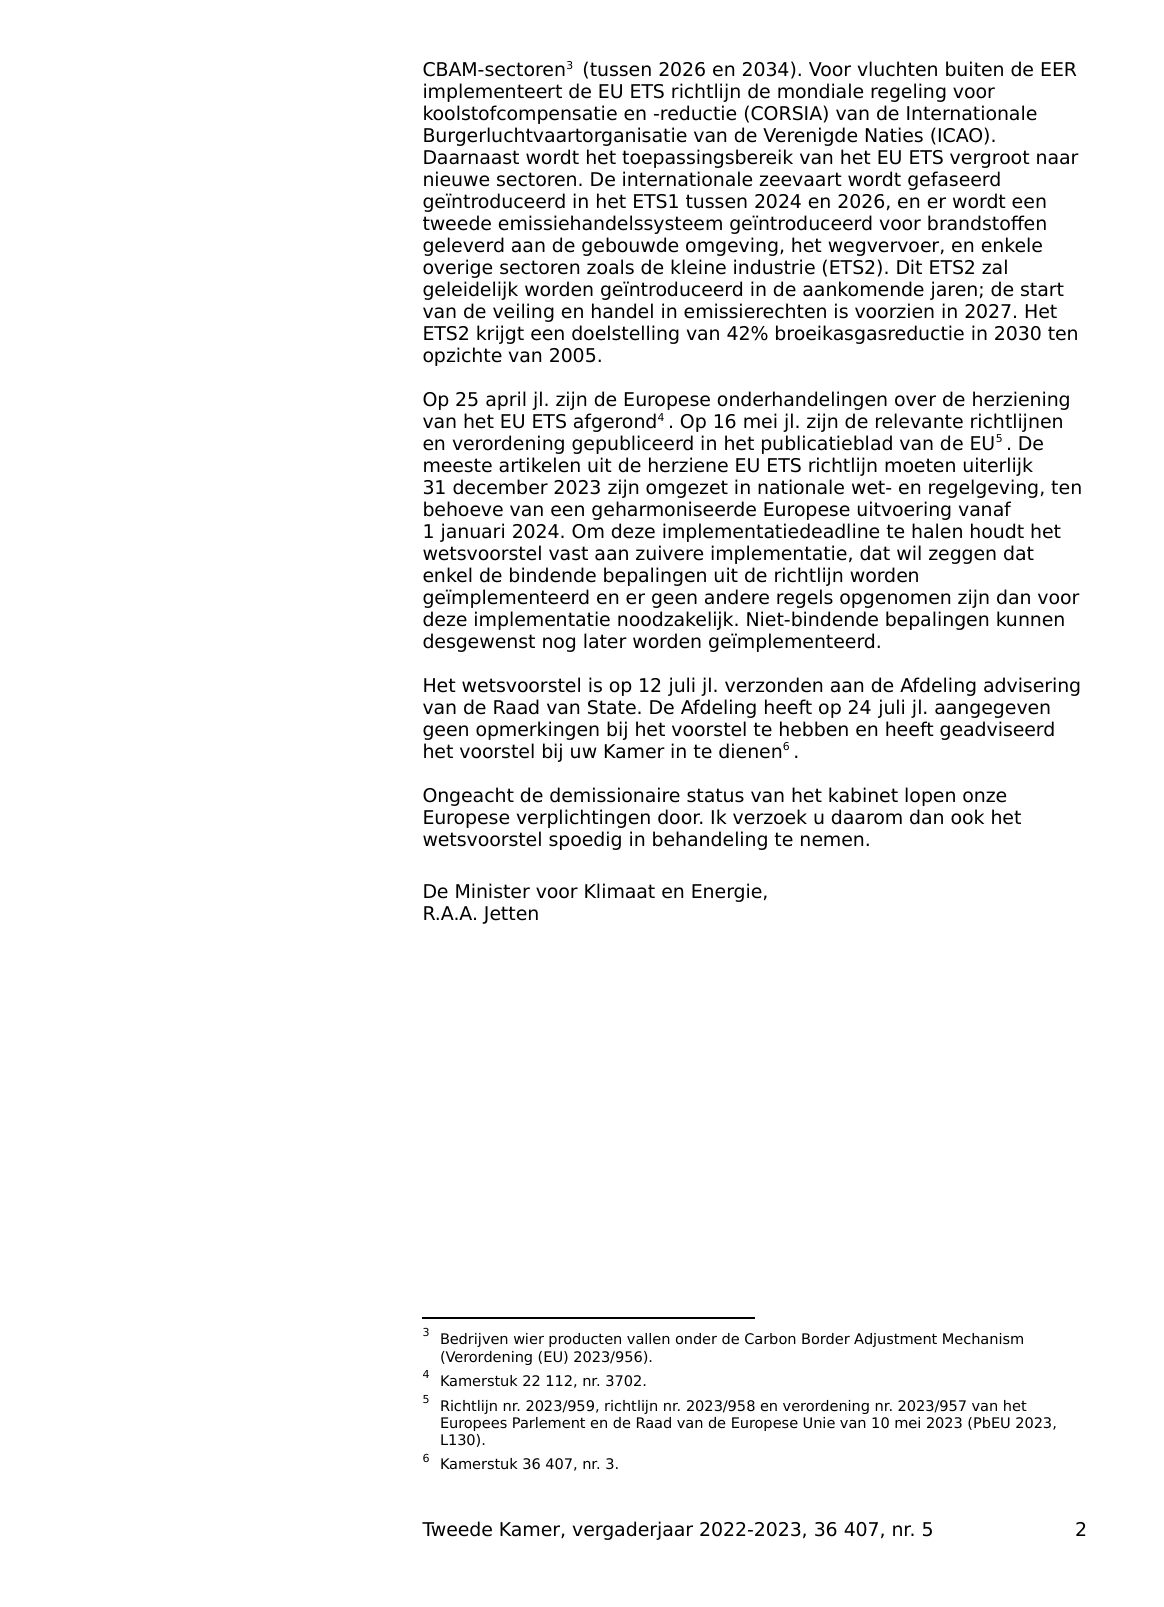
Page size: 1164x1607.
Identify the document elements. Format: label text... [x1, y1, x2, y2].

text Kamerstuk 36 407, nr. 3. [422, 1452, 1087, 1474]
text Op 25 april jl. zijn de Europese onderhandelingen over de herziening van het EU ETS afgerond. Op 16 mei jl. zijn de relevante richtlijnen en verordening gepubliceerd in het publicatieblad van de EU. De meeste artikelen uit de herziene EU ETS richtlijn moeten uiterlijk 31 december 2023 zijn omgezet in nationale wet- en regelgeving, ten behoeve van een geharmoniseerde Europese uitvoering vanaf 1 januari 2024. Om deze implementatiedeadline te halen houdt het wetsvoorstel vast aan zuivere implementatie, dat wil zeggen dat enkel de bindende bepalingen uit de richtlijn worden geïmplementeerd en er geen andere regels opgenomen zijn dan voor deze implementatie noodzakelijk. Niet-bindende bepalingen kunnen desgewenst nog later worden geïmplementeerd. [422, 389, 1087, 653]
text CBAM-sectoren (tussen 2026 en 2034). Voor vluchten buiten de EER implementeert de EU ETS richtlijn de mondiale regeling voor koolstofcompensatie en -reductie (CORSIA) van de Internationale Burgerluchtvaartorganisatie van de Verenigde Naties (ICAO). Daarnaast wordt het toepassingsbereik van het EU ETS vergroot naar nieuwe sectoren. De internationale zeevaart wordt gefaseerd geïntroduceerd in het ETS1 tussen 2024 en 2026, en er wordt een tweede emissiehandelssysteem geïntroduceerd voor brandstoffen geleverd aan de gebouwde omgeving, het wegvervoer, en enkele overige sectoren zoals de kleine industrie (ETS2). Dit ETS2 zal geleidelijk worden geïntroduceerd in de aankomende jaren; de start van de veiling en handel in emissierechten is voorzien in 2027. Het ETS2 krijgt een doelstelling van 42% broeikasgasreductie in 2030 ten opzichte van 2005. [422, 59, 1087, 367]
text Bedrijven wier producten vallen onder de Carbon Border Adjustment Mechanism (Verordening (EU) 2023/956). [422, 1327, 1087, 1366]
text Richtlijn nr. 2023/959, richtlijn nr. 2023/958 en verordening nr. 2023/957 van het Europees Parlement en de Raad van de Europese Unie van 10 mei 2023 (PbEU 2023, L130). [422, 1393, 1087, 1449]
text Ongeacht de demissionaire status van het kabinet lopen onze Europese verplichtingen door. Ik verzoek u daarom dan ook het wetsvoorstel spoedig in behandeling te nemen. [422, 785, 1087, 851]
text De Minister voor Klimaat en Energie, R.A.A. Jetten [422, 881, 1087, 925]
text Kamerstuk 22 112, nr. 3702. [422, 1368, 1087, 1391]
text Het wetsvoorstel is op 12 juli jl. verzonden aan de Afdeling advisering van de Raad van State. De Afdeling heeft op 24 juli jl. aangegeven geen opmerkingen bij het voorstel te hebben en heeft geadviseerd het voorstel bij uw Kamer in te dienen. [422, 675, 1087, 763]
